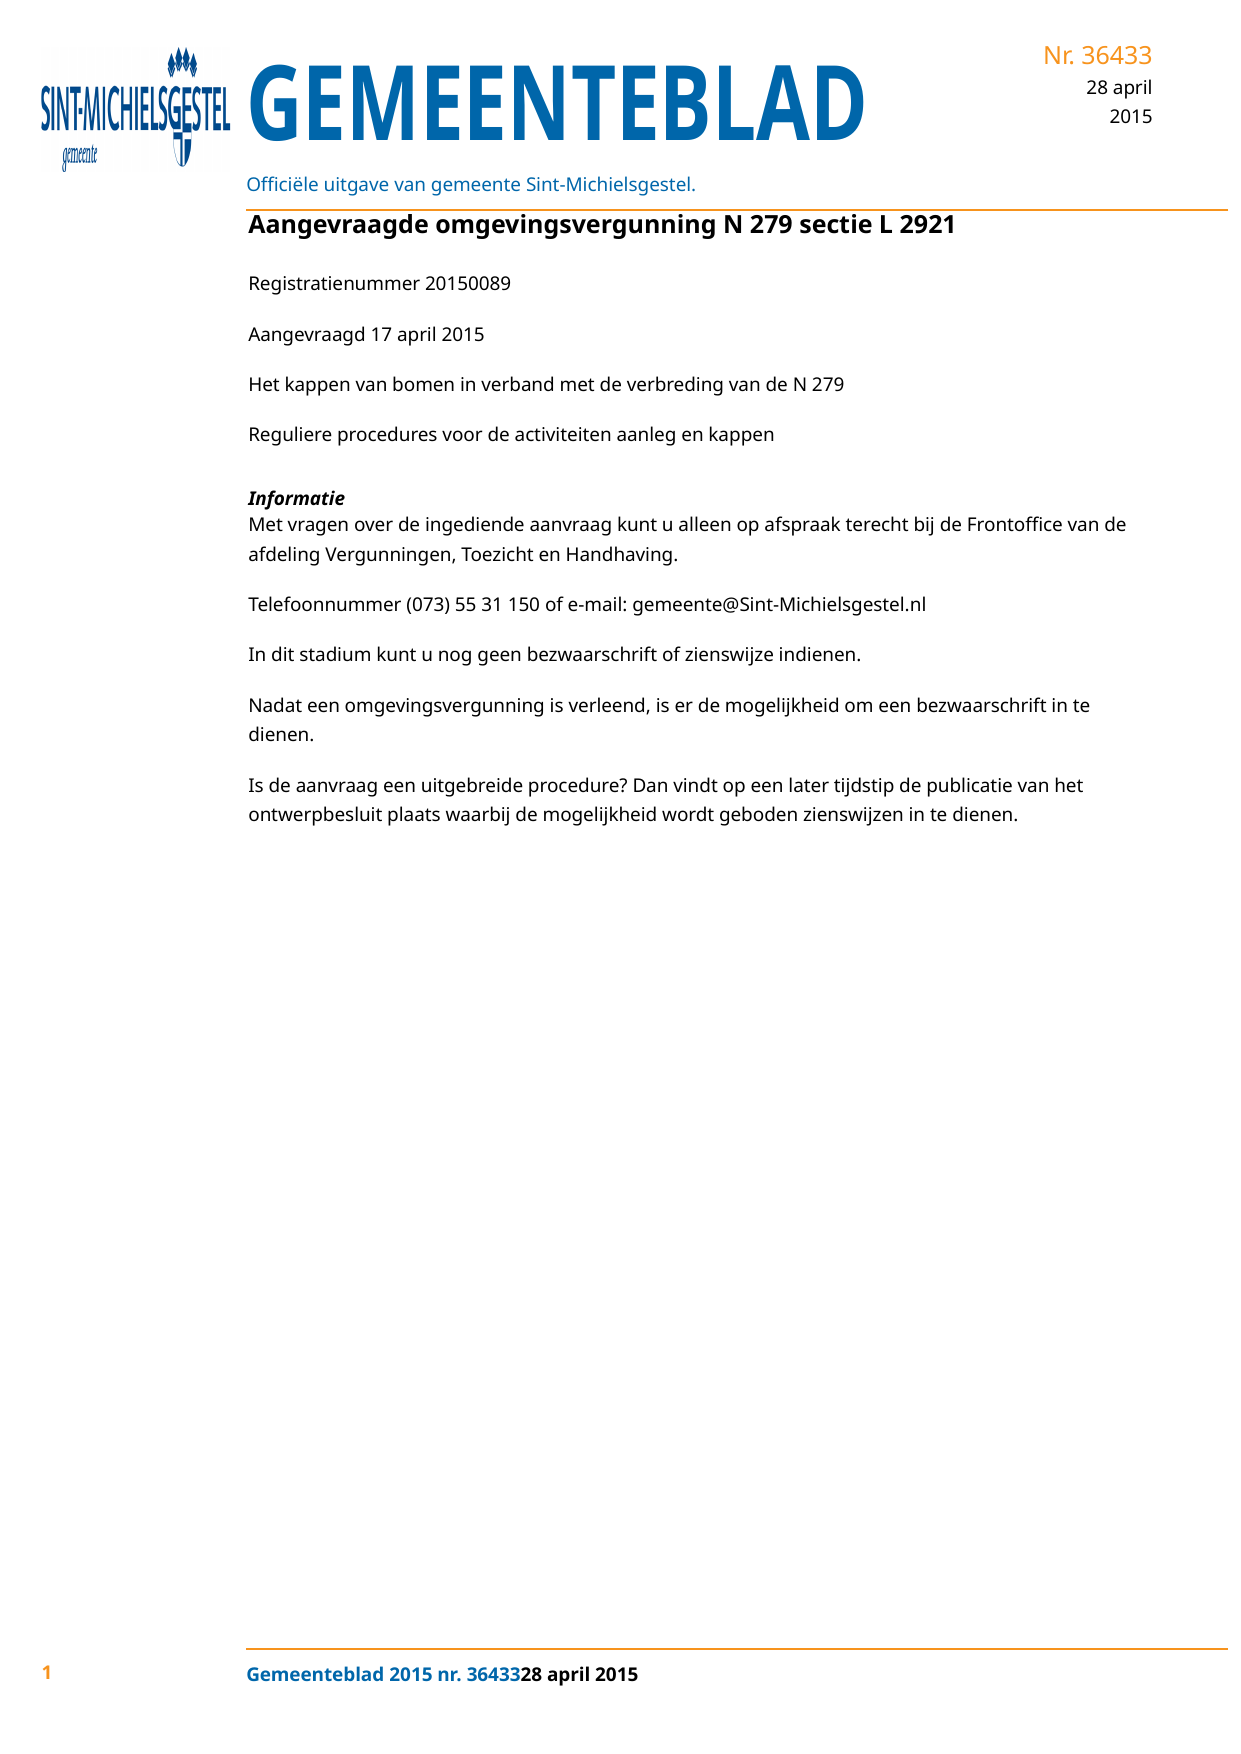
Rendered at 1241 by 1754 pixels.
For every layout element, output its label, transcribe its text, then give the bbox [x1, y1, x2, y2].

text Aangevraagde omgevingsvergunning N 279 sectie L 2921 [248, 211, 1152, 241]
text Reguliere procedures voor de activiteiten aanleg en kappen [248, 422, 1152, 447]
text Telefoonnummer (073) 55 31 150 of e-mail: gemeente@Sint-Michielsgestel.nl [248, 591, 1152, 617]
text Het kappen van bomen in verband met de verbreding van de N 279 [248, 371, 1152, 397]
text Aangevraagd 17 april 2015 [248, 321, 1152, 346]
picture [41, 47, 231, 172]
text Informatie [248, 486, 1152, 511]
text Nadat een omgevingsvergunning is verleend, is er de mogelijkheid om een bezwaarschrift in te dienen. [248, 692, 1152, 747]
text Is de aanvraag een uitgebreide procedure? Dan vindt op een later tijdstip de publicatie van het ontwerpbesluit plaats waarbij de mogelijkheid wordt geboden zienswijzen in te dienen. [248, 772, 1152, 827]
text Registratienummer 20150089 [248, 270, 1152, 296]
text Met vragen over de ingediende aanvraag kunt u alleen op afspraak terecht bij de Frontoffice van de afdeling Vergunningen, Toezicht en Handhaving. [248, 511, 1152, 567]
text In dit stadium kunt u nog geen bezwaarschrift of zienswijze indienen. [248, 642, 1152, 667]
